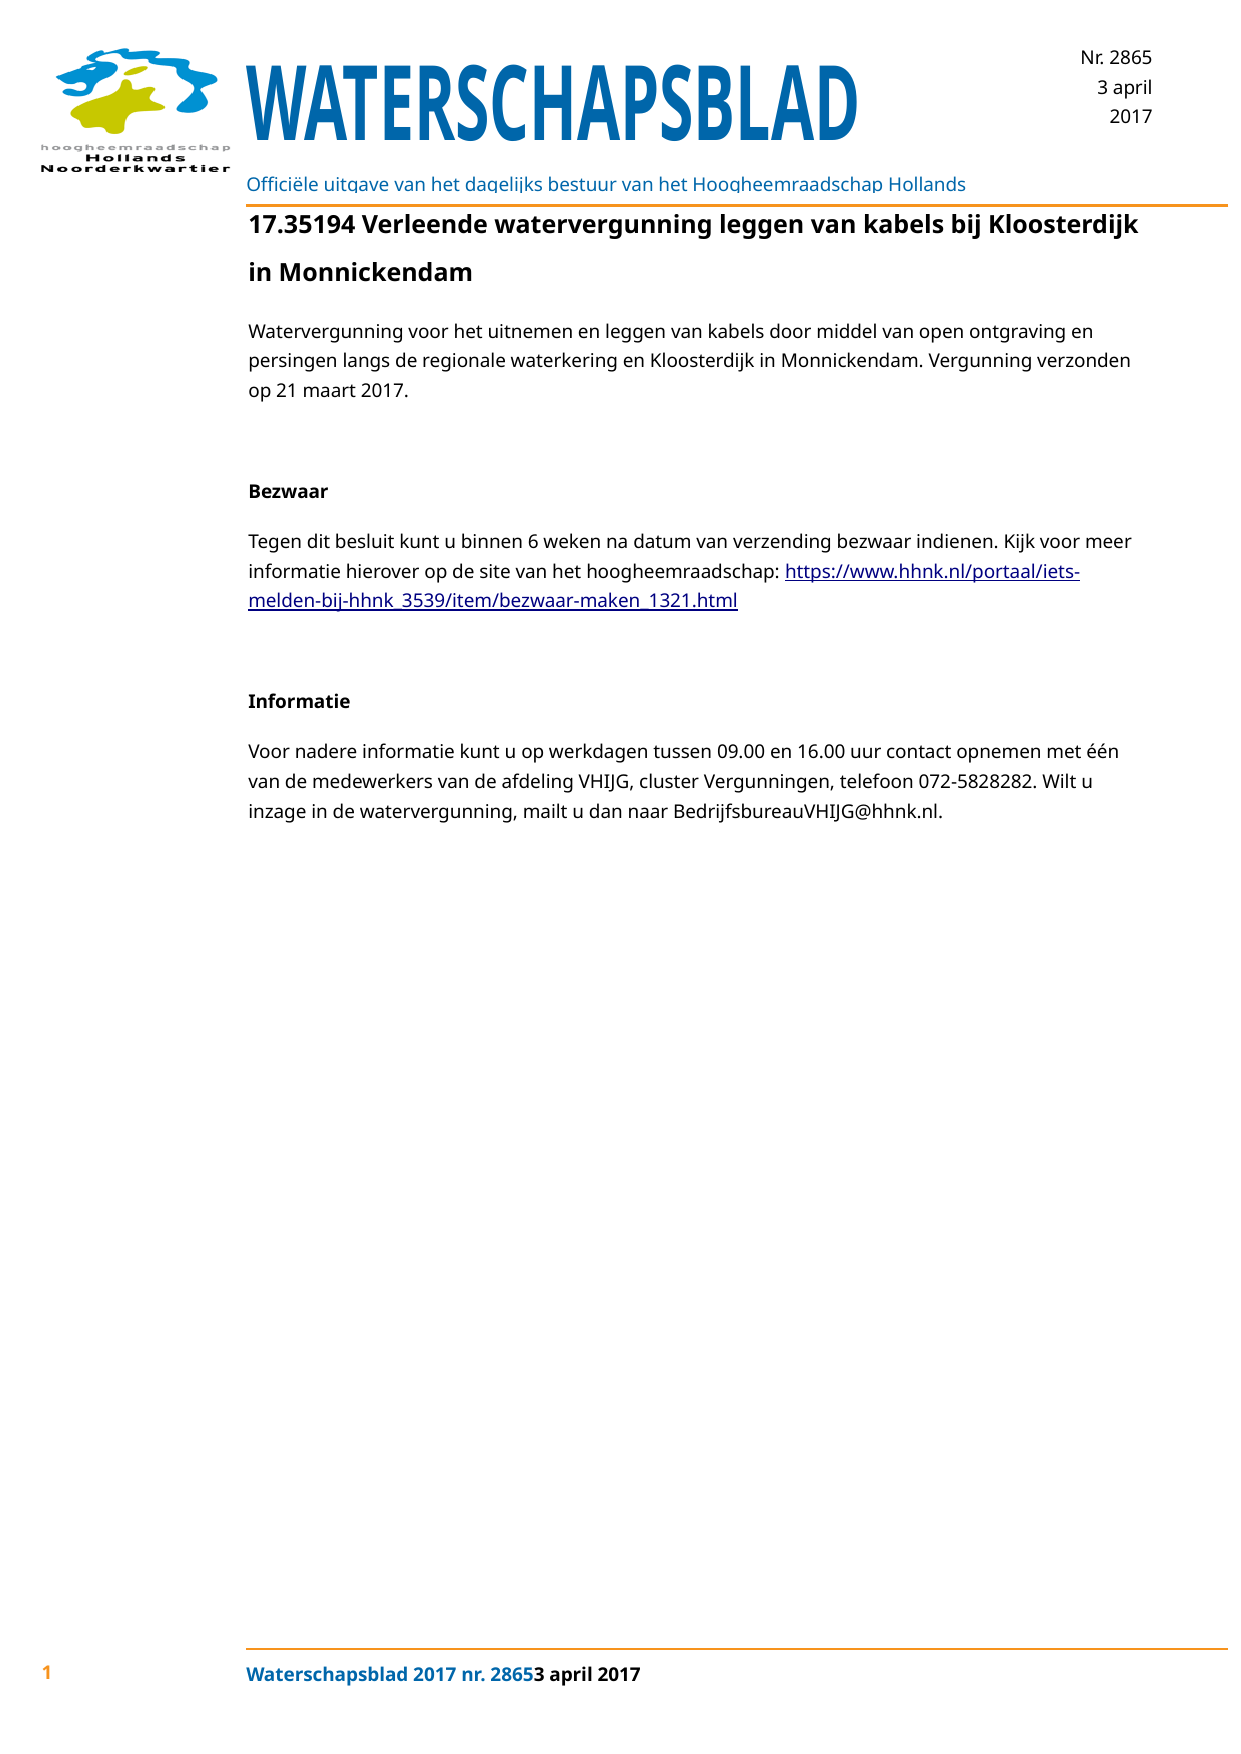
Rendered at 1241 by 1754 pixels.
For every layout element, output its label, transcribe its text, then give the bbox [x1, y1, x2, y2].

text Tegen dit besluit kunt u binnen 6 weken na datum van verzending bezwaar indienen. Kijk voor meer informatie hierover op de site van het hoogheemraadschap: https://www.hhnk.nl/portaal/iets-melden-bij-hhnk_3539/item/bezwaar-maken_1321.html [248, 528, 1152, 613]
text Bezwaar [248, 478, 1152, 504]
text Informatie [248, 688, 1152, 714]
text Voor nadere informatie kunt u op werkdagen tussen 09.00 en 16.00 uur contact opnemen met één van de medewerkers van de afdeling VHIJG, cluster Vergunningen, telefoon 072-5828282. Wilt u inzage in de watervergunning, mailt u dan naar BedrijfsbureauVHIJG@hhnk.nl. [248, 739, 1152, 824]
text 17.35194 Verleende watervergunning leggen van kabels bij Kloosterdijk in Monnickendam [248, 207, 1152, 288]
picture [41, 47, 231, 172]
text Watervergunning voor het uitnemen en leggen van kabels door middel van open ontgraving en persingen langs de regionale waterkering en Kloosterdijk in Monnickendam. Vergunning verzonden op 21 maart 2017. [248, 318, 1152, 403]
